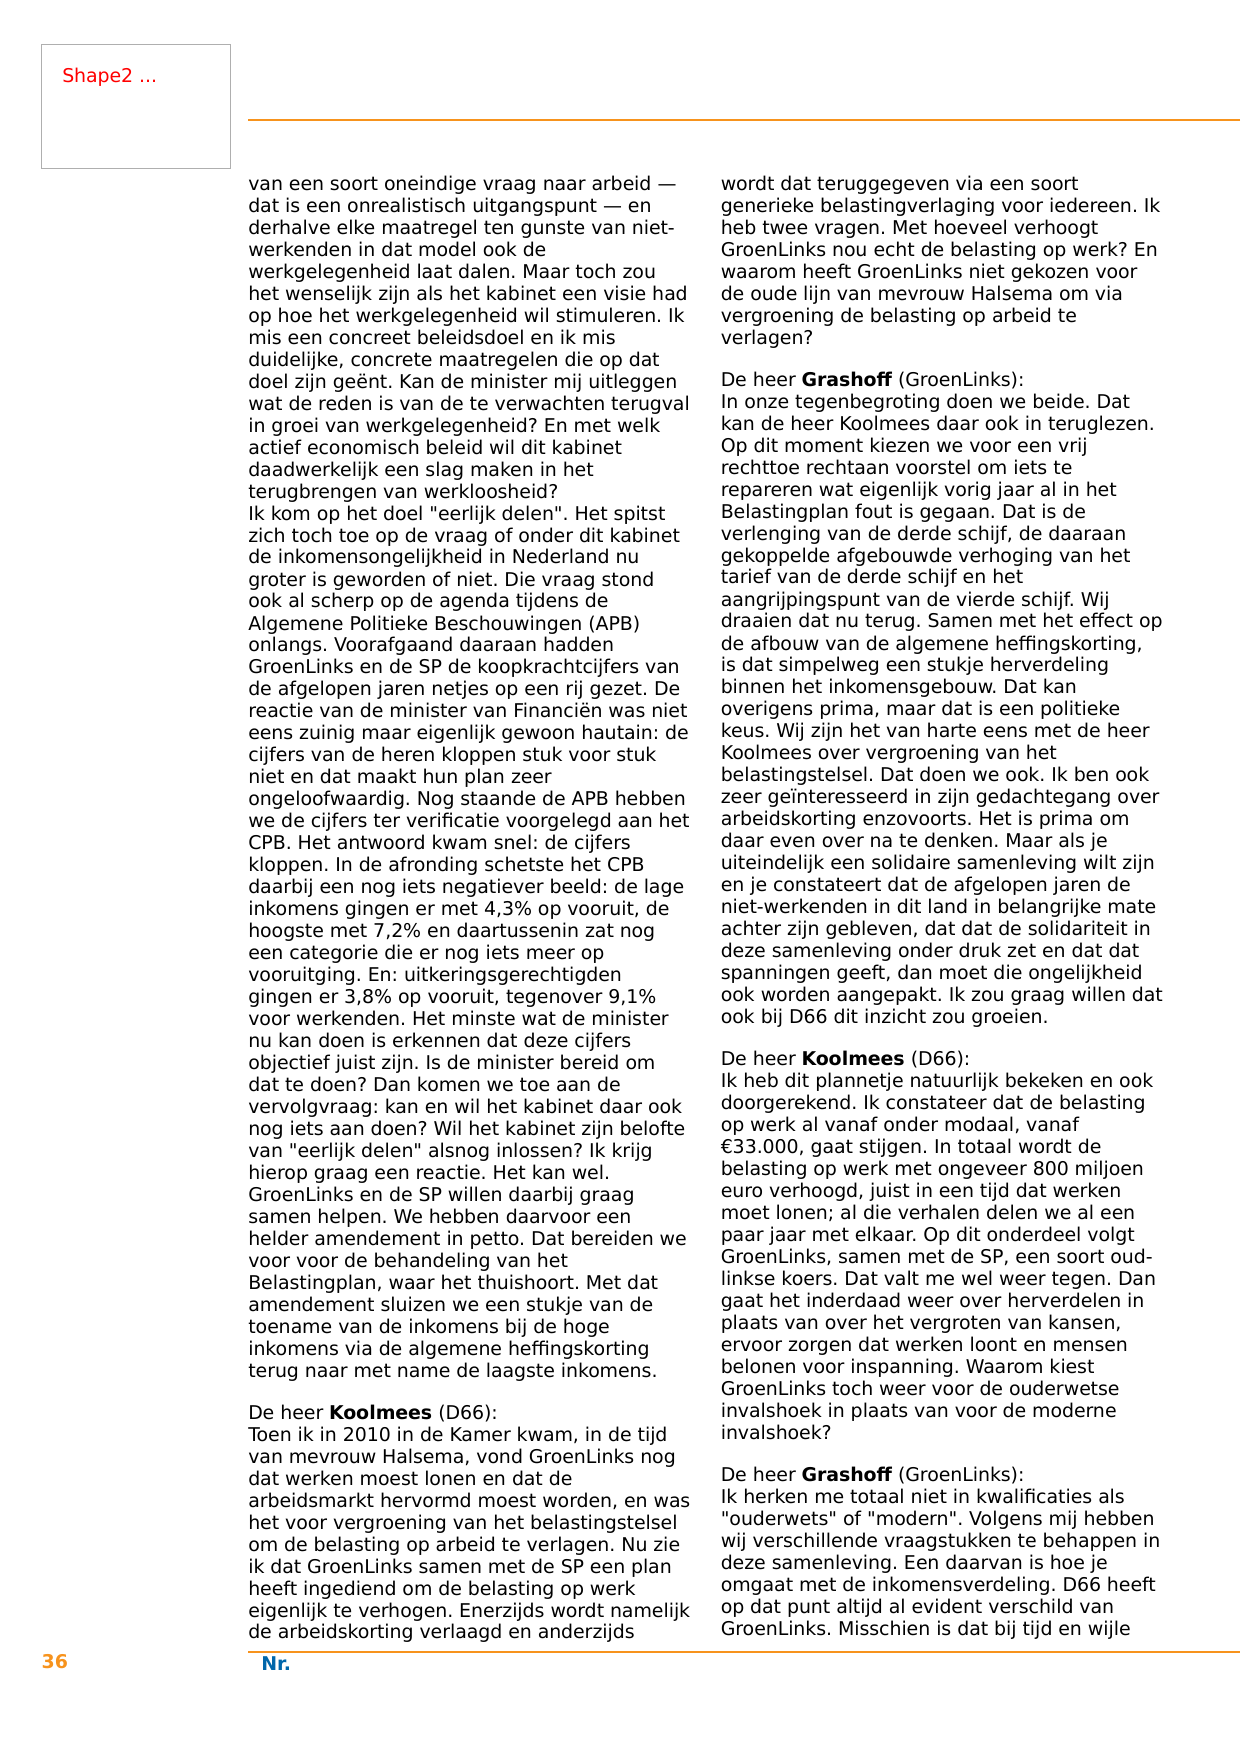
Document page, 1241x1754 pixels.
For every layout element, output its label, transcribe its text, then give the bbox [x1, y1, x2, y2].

text Ik heb dit plannetje natuurlijk bekeken en ook doorgerekend. Ik constateer dat de belasting op werk al vanaf onder modaal, vanaf €33.000, gaat stijgen. In totaal wordt de belasting op werk met ongeveer 800 miljoen euro verhoogd, juist in een tijd dat werken moet lonen; al die verhalen delen we al een paar jaar met elkaar. Op dit onderdeel volgt GroenLinks, samen met de SP, een soort oud-linkse koers. Dat valt me wel weer tegen. Dan gaat het inderdaad weer over herverdelen in plaats van over het vergroten van kansen, ervoor zorgen dat werken loont en mensen belonen voor inspanning. Waarom kiest GroenLinks toch weer voor de ouderwetse invalshoek in plaats van voor de moderne invalshoek? [721, 1070, 1163, 1444]
text De heer Koolmees (D66): [248, 1402, 691, 1424]
text van een soort oneindige vraag naar arbeid — dat is een onrealistisch uitgangspunt — en derhalve elke maatregel ten gunste van niet-werkenden in dat model ook de werkgelegenheid laat dalen. Maar toch zou het wenselijk zijn als het kabinet een visie had op hoe het werkgelegenheid wil stimuleren. Ik mis een concreet beleidsdoel en ik mis duidelijke, concrete maatregelen die op dat doel zijn geënt. Kan de minister mij uitleggen wat de reden is van de te verwachten terugval in groei van werkgelegenheid? En met welk actief economisch beleid wil dit kabinet daadwerkelijk een slag maken in het terugbrengen van werkloosheid? [248, 173, 691, 502]
text Toen ik in 2010 in de Kamer kwam, in de tijd van mevrouw Halsema, vond GroenLinks nog dat werken moest lonen en dat de arbeidsmarkt hervormd moest worden, en was het voor vergroening van het belastingstelsel om de belasting op arbeid te verlagen. Nu zie ik dat GroenLinks samen met de SP een plan heeft ingediend om de belasting op werk eigenlijk te verhogen. Enerzijds wordt namelijk de arbeidskorting verlaagd en anderzijds [248, 1424, 691, 1643]
text In onze tegenbegroting doen we beide. Dat kan de heer Koolmees daar ook in teruglezen. Op dit moment kiezen we voor een vrij rechttoe rechtaan voorstel om iets te repareren wat eigenlijk vorig jaar al in het Belastingplan fout is gegaan. Dat is de verlenging van de derde schijf, de daaraan gekoppelde afgebouwde verhoging van het tarief van de derde schijf en het aangrijpingspunt van de vierde schijf. Wij draaien dat nu terug. Samen met het effect op de afbouw van de algemene heffingskorting, is dat simpelweg een stukje herverdeling binnen het inkomensgebouw. Dat kan overigens prima, maar dat is een politieke keus. Wij zijn het van harte eens met de heer Koolmees over vergroening van het belastingstelsel. Dat doen we ook. Ik ben ook zeer geïnteresseerd in zijn gedachtegang over arbeidskorting enzovoorts. Het is prima om daar even over na te denken. Maar als je uiteindelijk een solidaire samenleving wilt zijn en je constateert dat de afgelopen jaren de niet-werkenden in dit land in belangrijke mate achter zijn gebleven, dat dat de solidariteit in deze samenleving onder druk zet en dat dat spanningen geeft, dan moet die ongelijkheid ook worden aangepakt. Ik zou graag willen dat ook bij D66 dit inzicht zou groeien. [721, 391, 1163, 1028]
text De heer Grashoff (GroenLinks): [721, 369, 1163, 391]
text wordt dat teruggegeven via een soort generieke belastingverlaging voor iedereen. Ik heb twee vragen. Met hoeveel verhoogt GroenLinks nou echt de belasting op werk? En waarom heeft GroenLinks niet gekozen voor de oude lijn van mevrouw Halsema om via vergroening de belasting op arbeid te verlagen? [721, 173, 1163, 349]
text Ik kom op het doel "eerlijk delen". Het spitst zich toch toe op de vraag of onder dit kabinet de inkomensongelijkheid in Nederland nu groter is geworden of niet. Die vraag stond ook al scherp op de agenda tijdens de Algemene Politieke Beschouwingen (APB) onlangs. Voorafgaand daaraan hadden GroenLinks en de SP de koopkrachtcijfers van de afgelopen jaren netjes op een rij gezet. De reactie van de minister van Financiën was niet eens zuinig maar eigenlijk gewoon hautain: de cijfers van de heren kloppen stuk voor stuk niet en dat maakt hun plan zeer ongeloofwaardig. Nog staande de APB hebben we de cijfers ter verificatie voorgelegd aan het CPB. Het antwoord kwam snel: de cijfers kloppen. In de afronding schetste het CPB daarbij een nog iets negatiever beeld: de lage inkomens gingen er met 4,3% op vooruit, de hoogste met 7,2% en daartussenin zat nog een categorie die er nog iets meer op vooruitging. En: uitkeringsgerechtigden gingen er 3,8% op vooruit, tegenover 9,1% voor werkenden. Het minste wat de minister nu kan doen is erkennen dat deze cijfers objectief juist zijn. Is de minister bereid om dat te doen? Dan komen we toe aan de vervolgvraag: kan en wil het kabinet daar ook nog iets aan doen? Wil het kabinet zijn belofte van "eerlijk delen" alsnog inlossen? Ik krijg hierop graag een reactie. Het kan wel. GroenLinks en de SP willen daarbij graag samen helpen. We hebben daarvoor een helder amendement in petto. Dat bereiden we voor voor de behandeling van het Belastingplan, waar het thuishoort. Met dat amendement sluizen we een stukje van de toename van de inkomens bij de hoge inkomens via de algemene heffingskorting terug naar met name de laagste inkomens. [248, 502, 691, 1382]
text Ik herken me totaal niet in kwalificaties als "ouderwets" of "modern". Volgens mij hebben wij verschillende vraagstukken te behappen in deze samenleving. Een daarvan is hoe je omgaat met de inkomensverdeling. D66 heeft op dat punt altijd al evident verschild van GroenLinks. Misschien is dat bij tijd en wijle [721, 1486, 1163, 1639]
text De heer Grashoff (GroenLinks): [721, 1464, 1163, 1486]
text De heer Koolmees (D66): [721, 1048, 1163, 1070]
